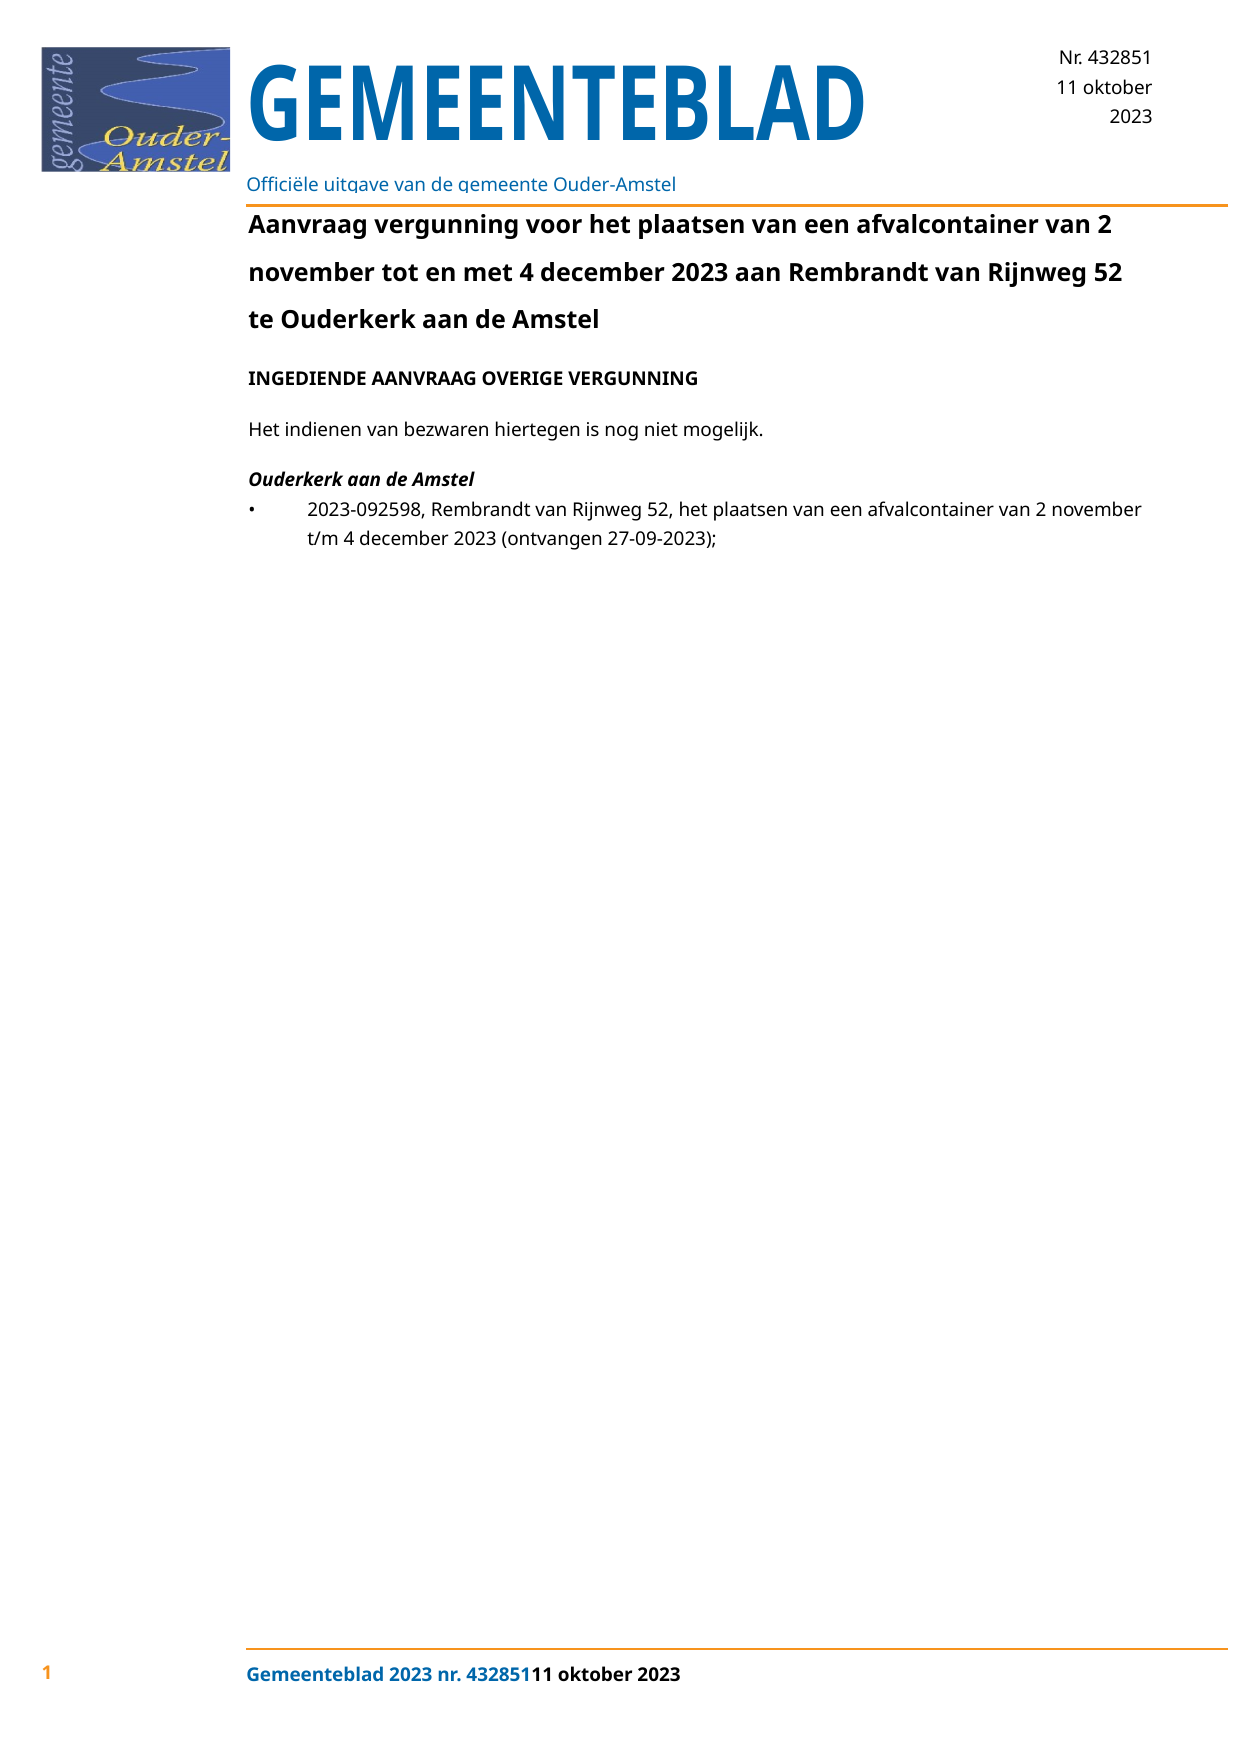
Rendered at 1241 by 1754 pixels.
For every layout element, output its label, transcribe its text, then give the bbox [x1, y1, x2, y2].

list 2023-092598, Rembrandt van Rijnweg 52, het plaatsen van een afvalcontainer van 2 november t/m 4 december 2023 (ontvangen 27-09-2023); [248, 496, 1152, 551]
text Het indienen van bezwaren hiertegen is nog niet mogelijk. [248, 416, 1152, 442]
text Ouderkerk aan de Amstel [248, 466, 1152, 492]
text Aanvraag vergunning voor het plaatsen van een afvalcontainer van 2 november tot en met 4 december 2023 aan Rembrandt van Rijnweg 52 te Ouderkerk aan de Amstel [248, 207, 1152, 336]
text INGEDIENDE AANVRAAG OVERIGE VERGUNNING [248, 366, 1152, 391]
picture [41, 47, 231, 172]
